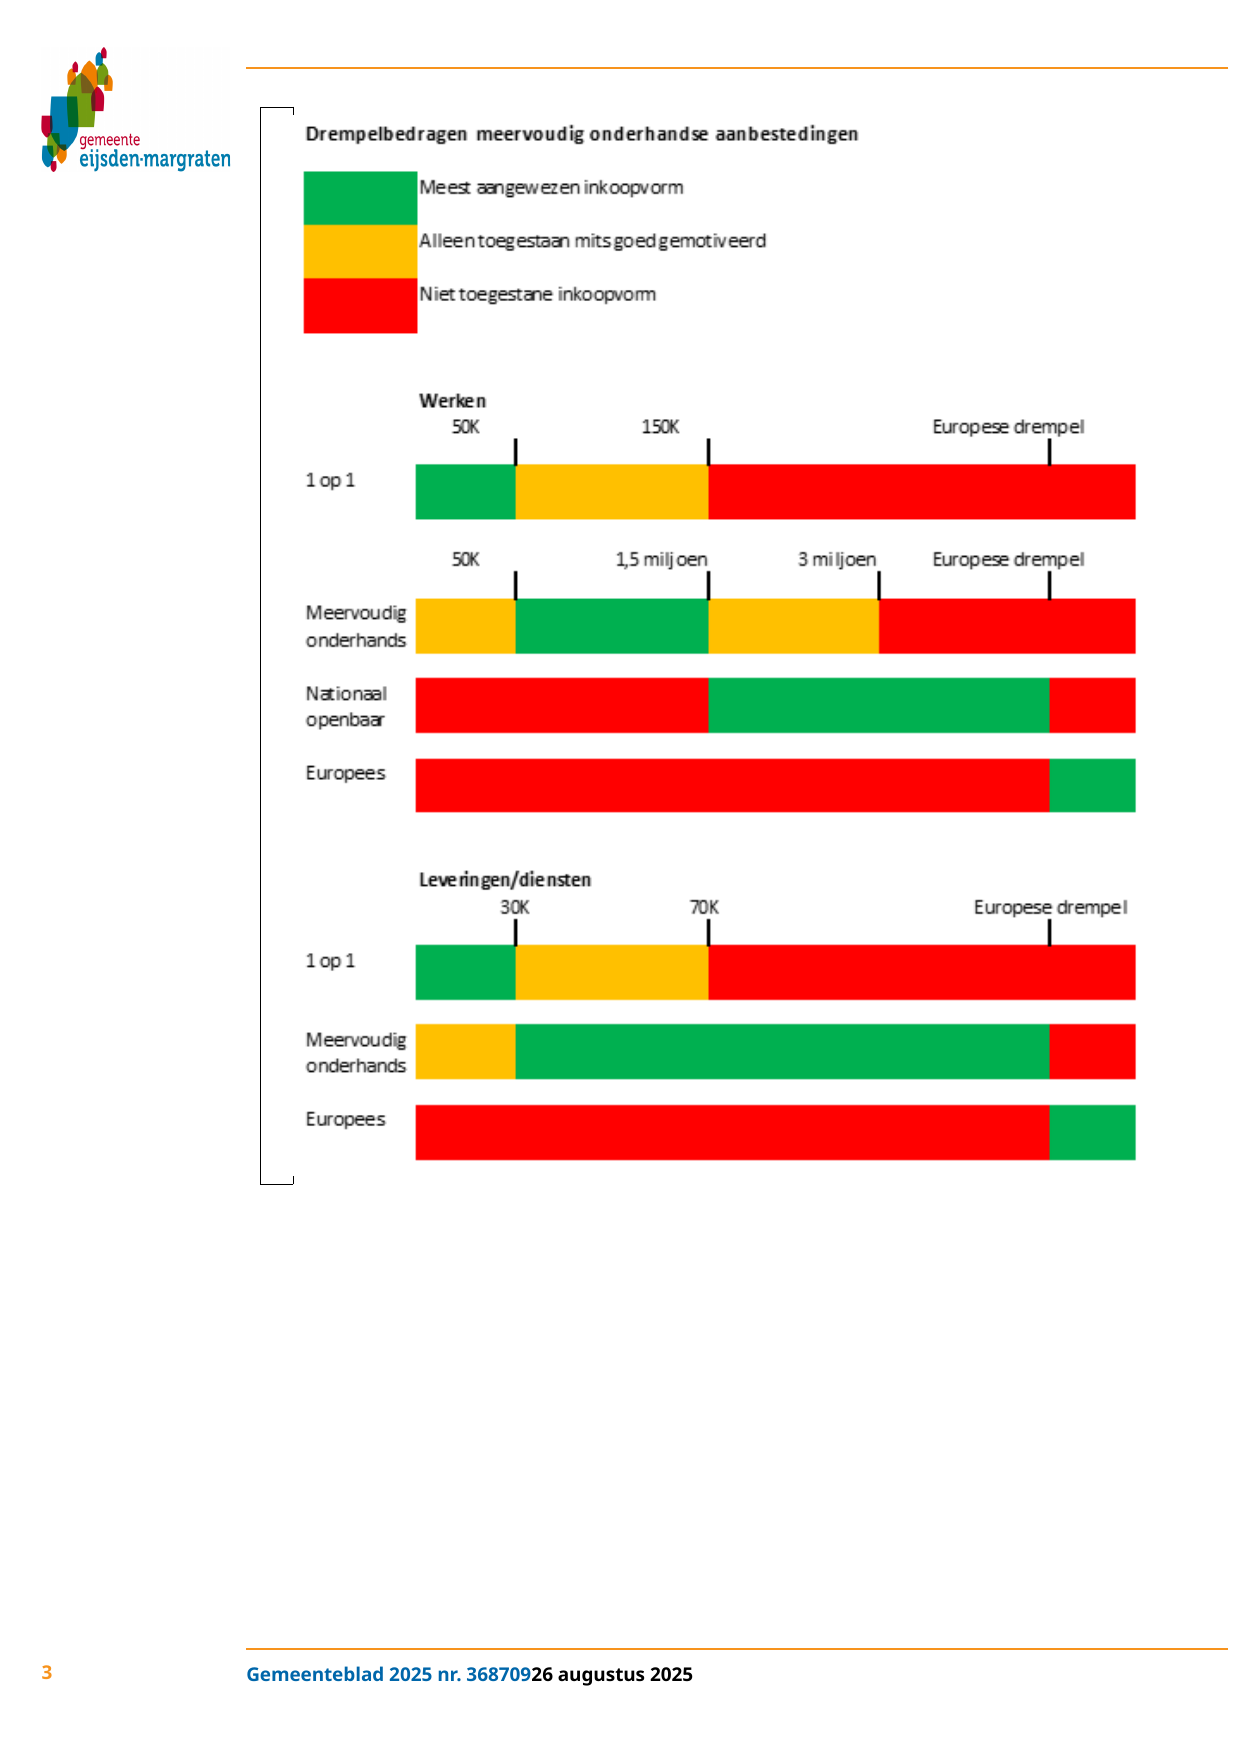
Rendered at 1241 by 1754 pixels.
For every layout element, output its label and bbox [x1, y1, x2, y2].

picture [268, 115, 1155, 1176]
picture [41, 47, 231, 172]
